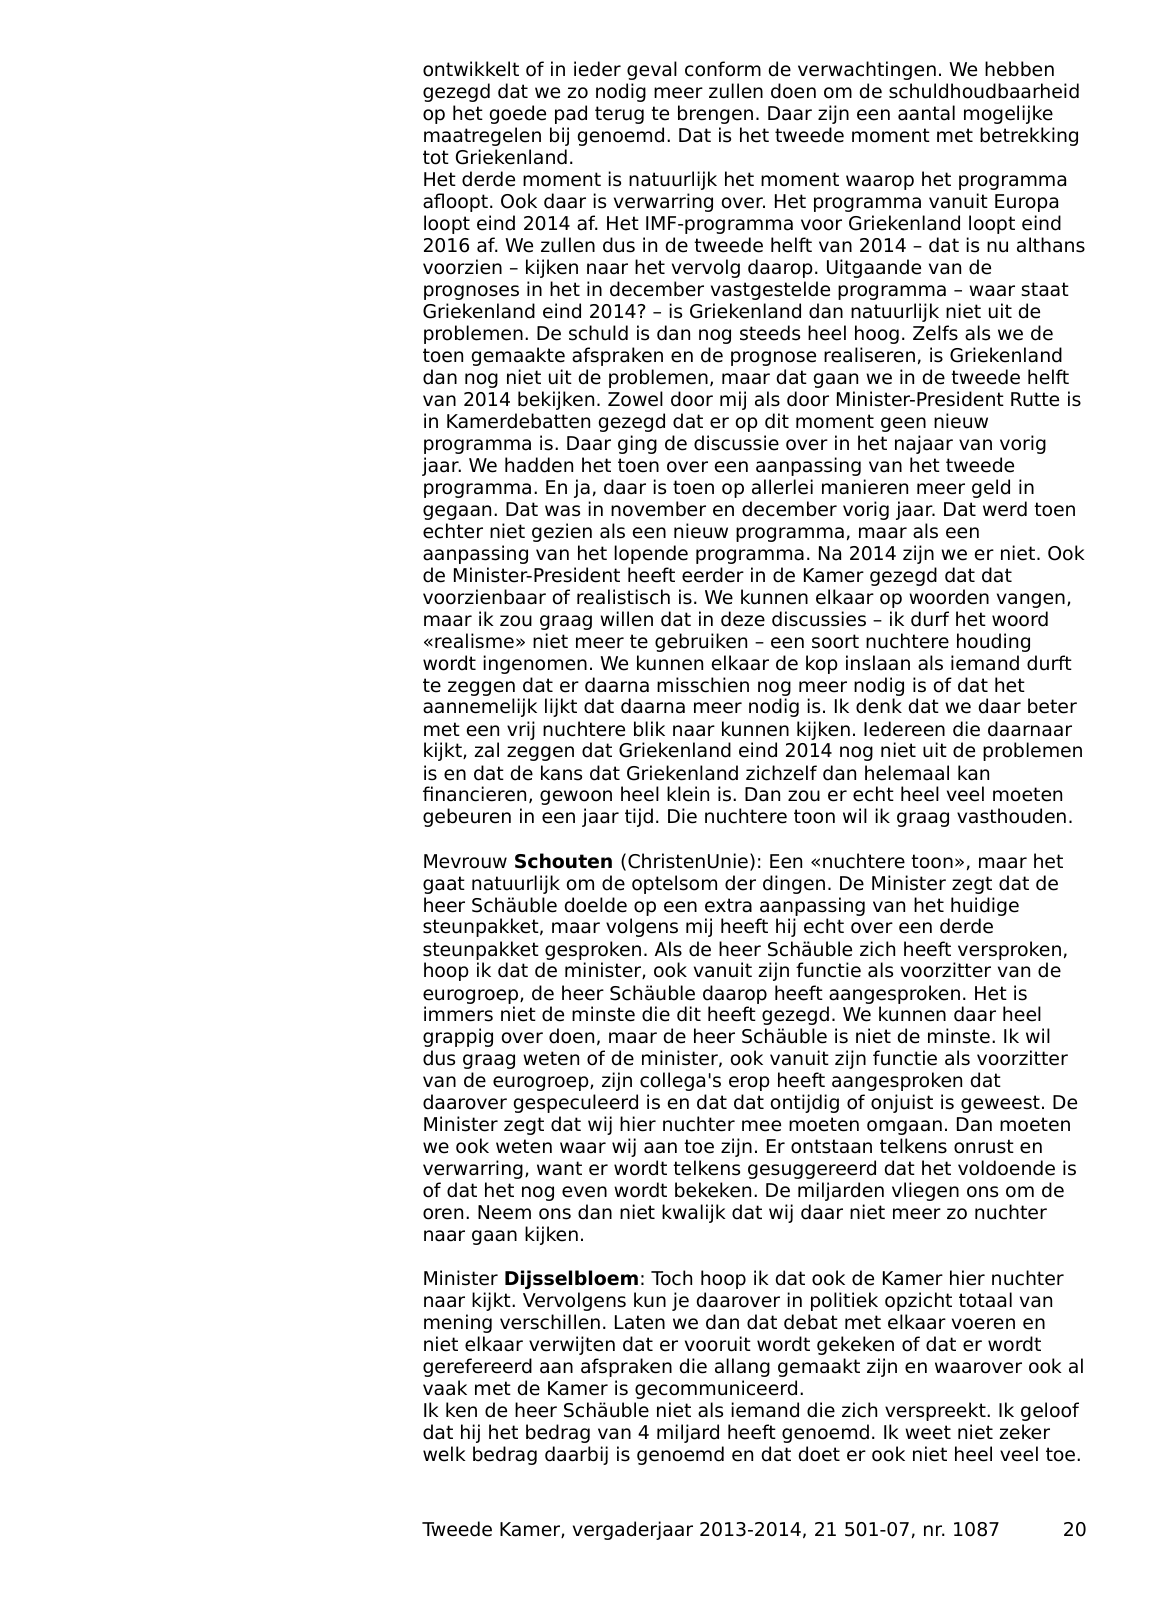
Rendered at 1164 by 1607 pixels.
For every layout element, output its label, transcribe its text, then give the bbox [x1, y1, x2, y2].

text Minister Dijsselbloem: Toch hoop ik dat ook de Kamer hier nuchter naar kijkt. Vervolgens kun je daarover in politiek opzicht totaal van mening verschillen. Laten we dan dat debat met elkaar voeren en niet elkaar verwijten dat er vooruit wordt gekeken of dat er wordt gerefereerd aan afspraken die allang gemaakt zijn en waarover ook al vaak met de Kamer is gecommuniceerd. [422, 1268, 1087, 1400]
text Ik ken de heer Schäuble niet als iemand die zich verspreekt. Ik geloof dat hij het bedrag van 4 miljard heeft genoemd. Ik weet niet zeker welk bedrag daarbij is genoemd en dat doet er ook niet heel veel toe. [422, 1400, 1087, 1466]
text Het derde moment is natuurlijk het moment waarop het programma afloopt. Ook daar is verwarring over. Het programma vanuit Europa loopt eind 2014 af. Het IMF-programma voor Griekenland loopt eind 2016 af. We zullen dus in de tweede helft van 2014 – dat is nu althans voorzien – kijken naar het vervolg daarop. Uitgaande van de prognoses in het in december vastgestelde programma – waar staat Griekenland eind 2014? – is Griekenland dan natuurlijk niet uit de problemen. De schuld is dan nog steeds heel hoog. Zelfs als we de toen gemaakte afspraken en de prognose realiseren, is Griekenland dan nog niet uit de problemen, maar dat gaan we in de tweede helft van 2014 bekijken. Zowel door mij als door Minister-President Rutte is in Kamerdebatten gezegd dat er op dit moment geen nieuw programma is. Daar ging de discussie over in het najaar van vorig jaar. We hadden het toen over een aanpassing van het tweede programma. En ja, daar is toen op allerlei manieren meer geld in gegaan. Dat was in november en december vorig jaar. Dat werd toen echter niet gezien als een nieuw programma, maar als een aanpassing van het lopende programma. Na 2014 zijn we er niet. Ook de Minister-President heeft eerder in de Kamer gezegd dat dat voorzienbaar of realistisch is. We kunnen elkaar op woorden vangen, maar ik zou graag willen dat in deze discussies – ik durf het woord «realisme» niet meer te gebruiken – een soort nuchtere houding wordt ingenomen. We kunnen elkaar de kop inslaan als iemand durft te zeggen dat er daarna misschien nog meer nodig is of dat het aannemelijk lijkt dat daarna meer nodig is. Ik denk dat we daar beter met een vrij nuchtere blik naar kunnen kijken. Iedereen die daarnaar kijkt, zal zeggen dat Griekenland eind 2014 nog niet uit de problemen is en dat de kans dat Griekenland zichzelf dan helemaal kan financieren, gewoon heel klein is. Dan zou er echt heel veel moeten gebeuren in een jaar tijd. Die nuchtere toon wil ik graag vasthouden. [422, 169, 1087, 828]
text Mevrouw Schouten (ChristenUnie): Een «nuchtere toon», maar het gaat natuurlijk om de optelsom der dingen. De Minister zegt dat de heer Schäuble doelde op een extra aanpassing van het huidige steunpakket, maar volgens mij heeft hij echt over een derde steunpakket gesproken. Als de heer Schäuble zich heeft versproken, hoop ik dat de minister, ook vanuit zijn functie als voorzitter van de eurogroep, de heer Schäuble daarop heeft aangesproken. Het is immers niet de minste die dit heeft gezegd. We kunnen daar heel grappig over doen, maar de heer Schäuble is niet de minste. Ik wil dus graag weten of de minister, ook vanuit zijn functie als voorzitter van de eurogroep, zijn collega's erop heeft aangesproken dat daarover gespeculeerd is en dat dat ontijdig of onjuist is geweest. De Minister zegt dat wij hier nuchter mee moeten omgaan. Dan moeten we ook weten waar wij aan toe zijn. Er ontstaan telkens onrust en verwarring, want er wordt telkens gesuggereerd dat het voldoende is of dat het nog even wordt bekeken. De miljarden vliegen ons om de oren. Neem ons dan niet kwalijk dat wij daar niet meer zo nuchter naar gaan kijken. [422, 851, 1087, 1246]
text ontwikkelt of in ieder geval conform de verwachtingen. We hebben gezegd dat we zo nodig meer zullen doen om de schuldhoudbaarheid op het goede pad terug te brengen. Daar zijn een aantal mogelijke maatregelen bij genoemd. Dat is het tweede moment met betrekking tot Griekenland. [422, 59, 1087, 169]
